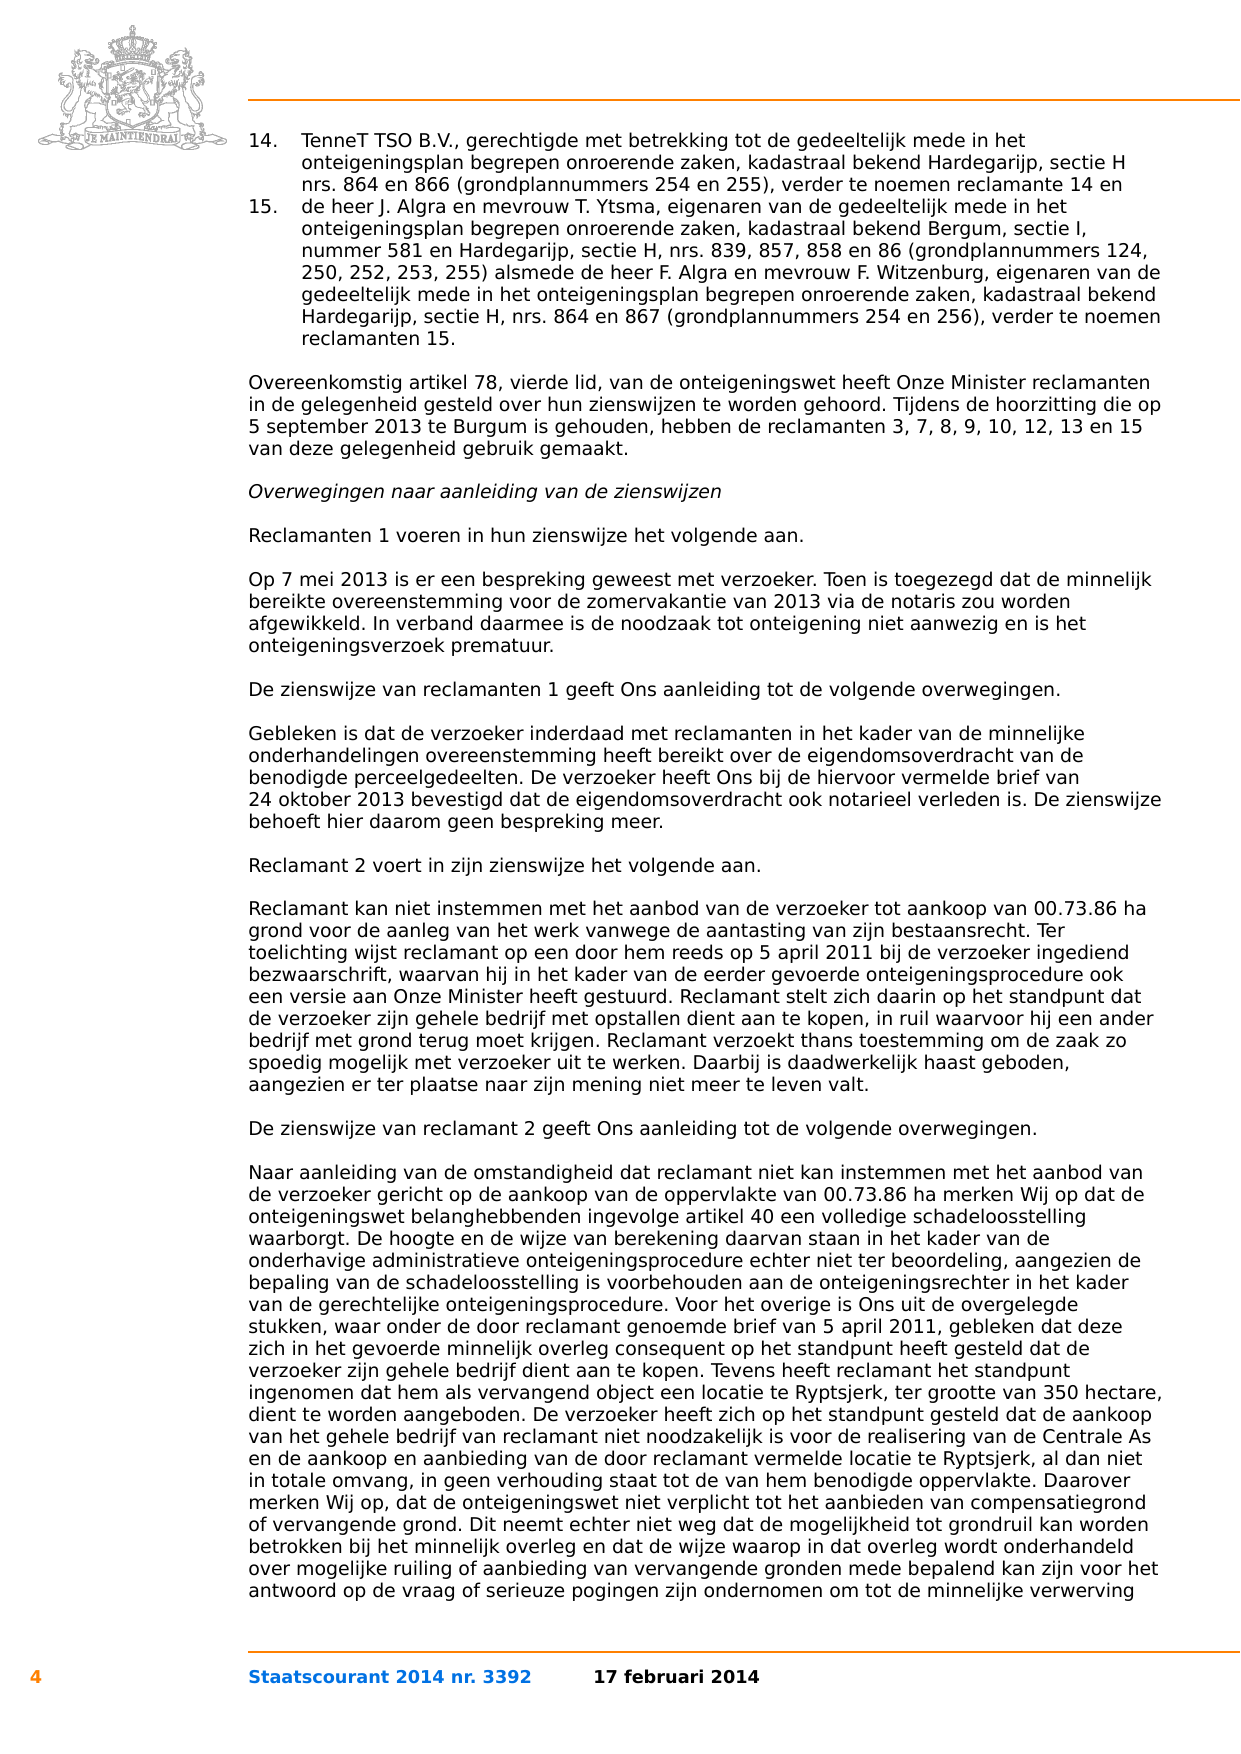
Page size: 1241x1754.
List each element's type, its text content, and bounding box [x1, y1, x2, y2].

text De zienswijze van reclamant 2 geeft Ons aanleiding tot de volgende overwegingen. [248, 1118, 1163, 1140]
text De zienswijze van reclamanten 1 geeft Ons aanleiding tot de volgende overwegingen. [248, 679, 1163, 701]
text Op 7 mei 2013 is er een bespreking geweest met verzoeker. Toen is toegezegd dat de minnelijk bereikte overeenstemming voor de zomervakantie van 2013 via de notaris zou worden afgewikkeld. In verband daarmee is de noodzaak tot onteigening niet aanwezig en is het onteigeningsverzoek prematuur. [248, 569, 1163, 657]
text Naar aanleiding van de omstandigheid dat reclamant niet kan instemmen met het aanbod van de verzoeker gericht op de aankoop van de oppervlakte van 00.73.86 ha merken Wij op dat de onteigeningswet belanghebbenden ingevolge artikel 40 een volledige schadeloosstelling waarborgt. De hoogte en de wijze van berekening daarvan staan in het kader van de onderhavige administratieve onteigeningsprocedure echter niet ter beoordeling, aangezien de bepaling van de schadeloosstelling is voorbehouden aan de onteigeningsrechter in het kader van de gerechtelijke onteigeningsprocedure. Voor het overige is Ons uit de overgelegde stukken, waar onder de door reclamant genoemde brief van 5 april 2011, gebleken dat deze zich in het gevoerde minnelijk overleg consequent op het standpunt heeft gesteld dat de verzoeker zijn gehele bedrijf dient aan te kopen. Tevens heeft reclamant het standpunt ingenomen dat hem als vervangend object een locatie te Ryptsjerk, ter grootte van 350 hectare, dient te worden aangeboden. De verzoeker heeft zich op het standpunt gesteld dat de aankoop van het gehele bedrijf van reclamant niet noodzakelijk is voor de realisering van de Centrale As en de aankoop en aanbieding van de door reclamant vermelde locatie te Ryptsjerk, al dan niet in totale omvang, in geen verhouding staat tot de van hem benodigde oppervlakte. Daarover merken Wij op, dat de onteigeningswet niet verplicht tot het aanbieden van compensatiegrond of vervangende grond. Dit neemt echter niet weg dat de mogelijkheid tot grondruil kan worden betrokken bij het minnelijk overleg en dat de wijze waarop in dat overleg wordt onderhandeld over mogelijke ruiling of aanbieding van vervangende gronden mede bepalend kan zijn voor het antwoord op de vraag of serieuze pogingen zijn ondernomen om tot de minnelijke verwerving [248, 1162, 1163, 1601]
text Gebleken is dat de verzoeker inderdaad met reclamanten in het kader van de minnelijke onderhandelingen overeenstemming heeft bereikt over de eigendomsoverdracht van de benodigde perceelgedeelten. De verzoeker heeft Ons bij de hiervoor vermelde brief van 24 oktober 2013 bevestigd dat de eigendomsoverdracht ook notarieel verleden is. De zienswijze behoeft hier daarom geen bespreking meer. [248, 723, 1163, 833]
text Reclamanten 1 voeren in hun zienswijze het volgende aan. [248, 525, 1163, 547]
subtitle Overwegingen naar aanleiding van de zienswijzen [248, 481, 1163, 503]
text 14. TenneT TSO B.V., gerechtigde met betrekking tot de gedeeltelijk mede in het onteigeningsplan begrepen onroerende zaken, kadastraal bekend Hardegarijp, sectie H nrs. 864 en 866 (grondplannummers 254 en 255), verder te noemen reclamante 14 en [248, 130, 1163, 196]
text Reclamant kan niet instemmen met het aanbod van de verzoeker tot aankoop van 00.73.86 ha grond voor de aanleg van het werk vanwege de aantasting van zijn bestaansrecht. Ter toelichting wijst reclamant op een door hem reeds op 5 april 2011 bij de verzoeker ingediend bezwaarschrift, waarvan hij in het kader van de eerder gevoerde onteigeningsprocedure ook een versie aan Onze Minister heeft gestuurd. Reclamant stelt zich daarin op het standpunt dat de verzoeker zijn gehele bedrijf met opstallen dient aan te kopen, in ruil waarvoor hij een ander bedrijf met grond terug moet krijgen. Reclamant verzoekt thans toestemming om de zaak zo spoedig mogelijk met verzoeker uit te werken. Daarbij is daadwerkelijk haast geboden, aangezien er ter plaatse naar zijn mening niet meer te leven valt. [248, 898, 1163, 1096]
text Reclamant 2 voert in zijn zienswijze het volgende aan. [248, 854, 1163, 876]
text Overeenkomstig artikel 78, vierde lid, van de onteigeningswet heeft Onze Minister reclamanten in de gelegenheid gesteld over hun zienswijzen te worden gehoord. Tijdens de hoorzitting die op 5 september 2013 te Burgum is gehouden, hebben de reclamanten 3, 7, 8, 9, 10, 12, 13 en 15 van deze gelegenheid gebruik gemaakt. [248, 372, 1163, 459]
picture [38, 25, 227, 150]
text 15. de heer J. Algra en mevrouw T. Ytsma, eigenaren van de gedeeltelijk mede in het onteigeningsplan begrepen onroerende zaken, kadastraal bekend Bergum, sectie I, nummer 581 en Hardegarijp, sectie H, nrs. 839, 857, 858 en 86 (grondplannummers 124, 250, 252, 253, 255) alsmede de heer F. Algra en mevrouw F. Witzenburg, eigenaren van de gedeeltelijk mede in het onteigeningsplan begrepen onroerende zaken, kadastraal bekend Hardegarijp, sectie H, nrs. 864 en 867 (grondplannummers 254 en 256), verder te noemen reclamanten 15. [248, 196, 1163, 350]
